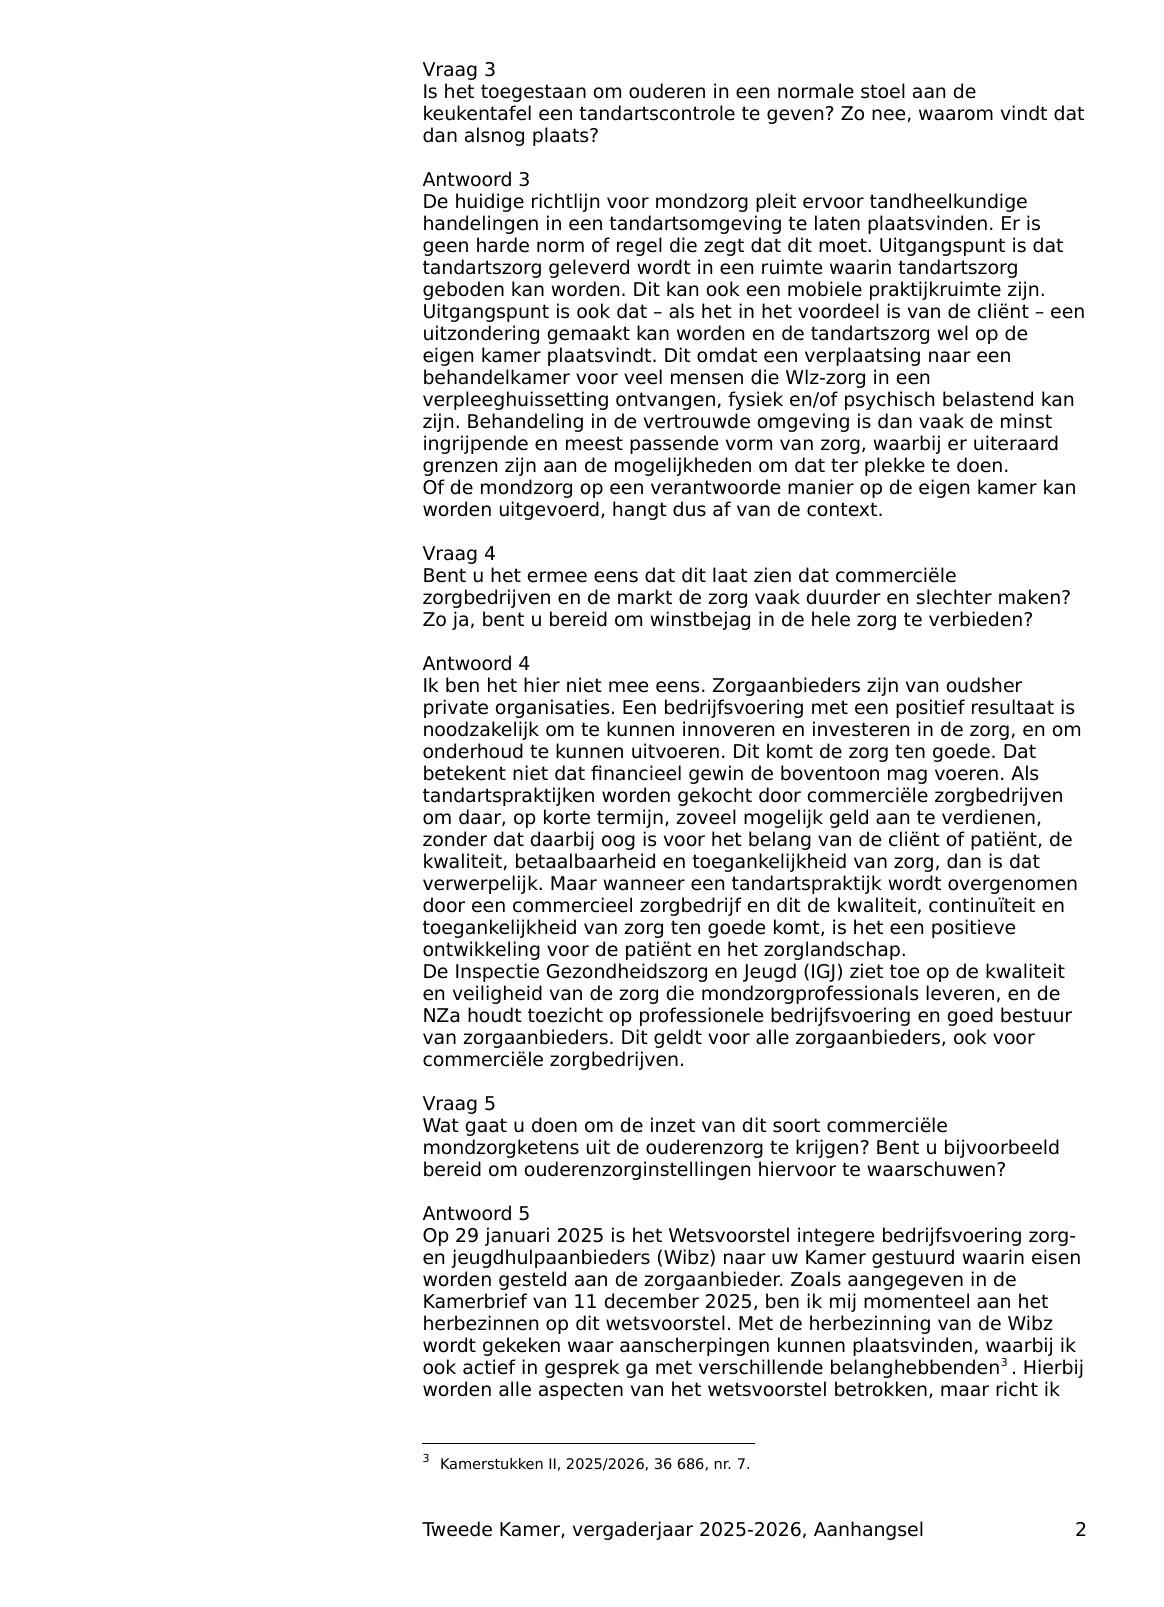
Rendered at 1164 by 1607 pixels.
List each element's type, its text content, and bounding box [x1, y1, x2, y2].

text Vraag 5 [422, 1093, 1087, 1115]
text Vraag 4 [422, 543, 1087, 565]
text Ik ben het hier niet mee eens. Zorgaanbieders zijn van oudsher private organisaties. Een bedrijfsvoering met een positief resultaat is noodzakelijk om te kunnen innoveren en investeren in de zorg, en om onderhoud te kunnen uitvoeren. Dit komt de zorg ten goede. Dat betekent niet dat financieel gewin de boventoon mag voeren. Als tandartspraktijken worden gekocht door commerciële zorgbedrijven om daar, op korte termijn, zoveel mogelijk geld aan te verdienen, zonder dat daarbij oog is voor het belang van de cliënt of patiënt, de kwaliteit, betaalbaarheid en toegankelijkheid van zorg, dan is dat verwerpelijk. Maar wanneer een tandartspraktijk wordt overgenomen door een commercieel zorgbedrijf en dit de kwaliteit, continuïteit en toegankelijkheid van zorg ten goede komt, is het een positieve ontwikkeling voor de patiënt en het zorglandschap. [422, 675, 1087, 961]
text Op 29 januari 2025 is het Wetsvoorstel integere bedrijfsvoering zorg- en jeugdhulpaanbieders (Wibz) naar uw Kamer gestuurd waarin eisen worden gesteld aan de zorgaanbieder. Zoals aangegeven in de Kamerbrief van 11 december 2025, ben ik mij momenteel aan het herbezinnen op dit wetsvoorstel. Met de herbezinning van de Wibz wordt gekeken waar aanscherpingen kunnen plaatsvinden, waarbij ik ook actief in gesprek ga met verschillende belanghebbenden. Hierbij worden alle aspecten van het wetsvoorstel betrokken, maar richt ik [422, 1225, 1087, 1401]
text Antwoord 4 [422, 653, 1087, 675]
text Bent u het ermee eens dat dit laat zien dat commerciële zorgbedrijven en de markt de zorg vaak duurder en slechter maken? Zo ja, bent u bereid om winstbejag in de hele zorg te verbieden? [422, 565, 1087, 631]
text De huidige richtlijn voor mondzorg pleit ervoor tandheelkundige handelingen in een tandartsomgeving te laten plaatsvinden. Er is geen harde norm of regel die zegt dat dit moet. Uitgangspunt is dat tandartszorg geleverd wordt in een ruimte waarin tandartszorg geboden kan worden. Dit kan ook een mobiele praktijkruimte zijn. Uitgangspunt is ook dat – als het in het voordeel is van de cliënt – een uitzondering gemaakt kan worden en de tandartszorg wel op de eigen kamer plaatsvindt. Dit omdat een verplaatsing naar een behandelkamer voor veel mensen die Wlz-zorg in een verpleeghuissetting ontvangen, fysiek en/of psychisch belastend kan zijn. Behandeling in de vertrouwde omgeving is dan vaak de minst ingrijpende en meest passende vorm van zorg, waarbij er uiteraard grenzen zijn aan de mogelijkheden om dat ter plekke te doen. [422, 191, 1087, 477]
text Antwoord 5 [422, 1203, 1087, 1225]
text Antwoord 3 [422, 169, 1087, 191]
text Wat gaat u doen om de inzet van dit soort commerciële mondzorgketens uit de ouderenzorg te krijgen? Bent u bijvoorbeeld bereid om ouderenzorginstellingen hiervoor te waarschuwen? [422, 1115, 1087, 1181]
text Of de mondzorg op een verantwoorde manier op de eigen kamer kan worden uitgevoerd, hangt dus af van de context. [422, 477, 1087, 521]
text Vraag 3 [422, 59, 1087, 81]
text De Inspectie Gezondheidszorg en Jeugd (IGJ) ziet toe op de kwaliteit en veiligheid van de zorg die mondzorgprofessionals leveren, en de NZa houdt toezicht op professionele bedrijfsvoering en goed bestuur van zorgaanbieders. Dit geldt voor alle zorgaanbieders, ook voor commerciële zorgbedrijven. [422, 961, 1087, 1071]
text Kamerstukken II, 2025/2026, 36 686, nr. 7. [422, 1452, 1087, 1474]
text Is het toegestaan om ouderen in een normale stoel aan de keukentafel een tandartscontrole te geven? Zo nee, waarom vindt dat dan alsnog plaats? [422, 81, 1087, 147]
